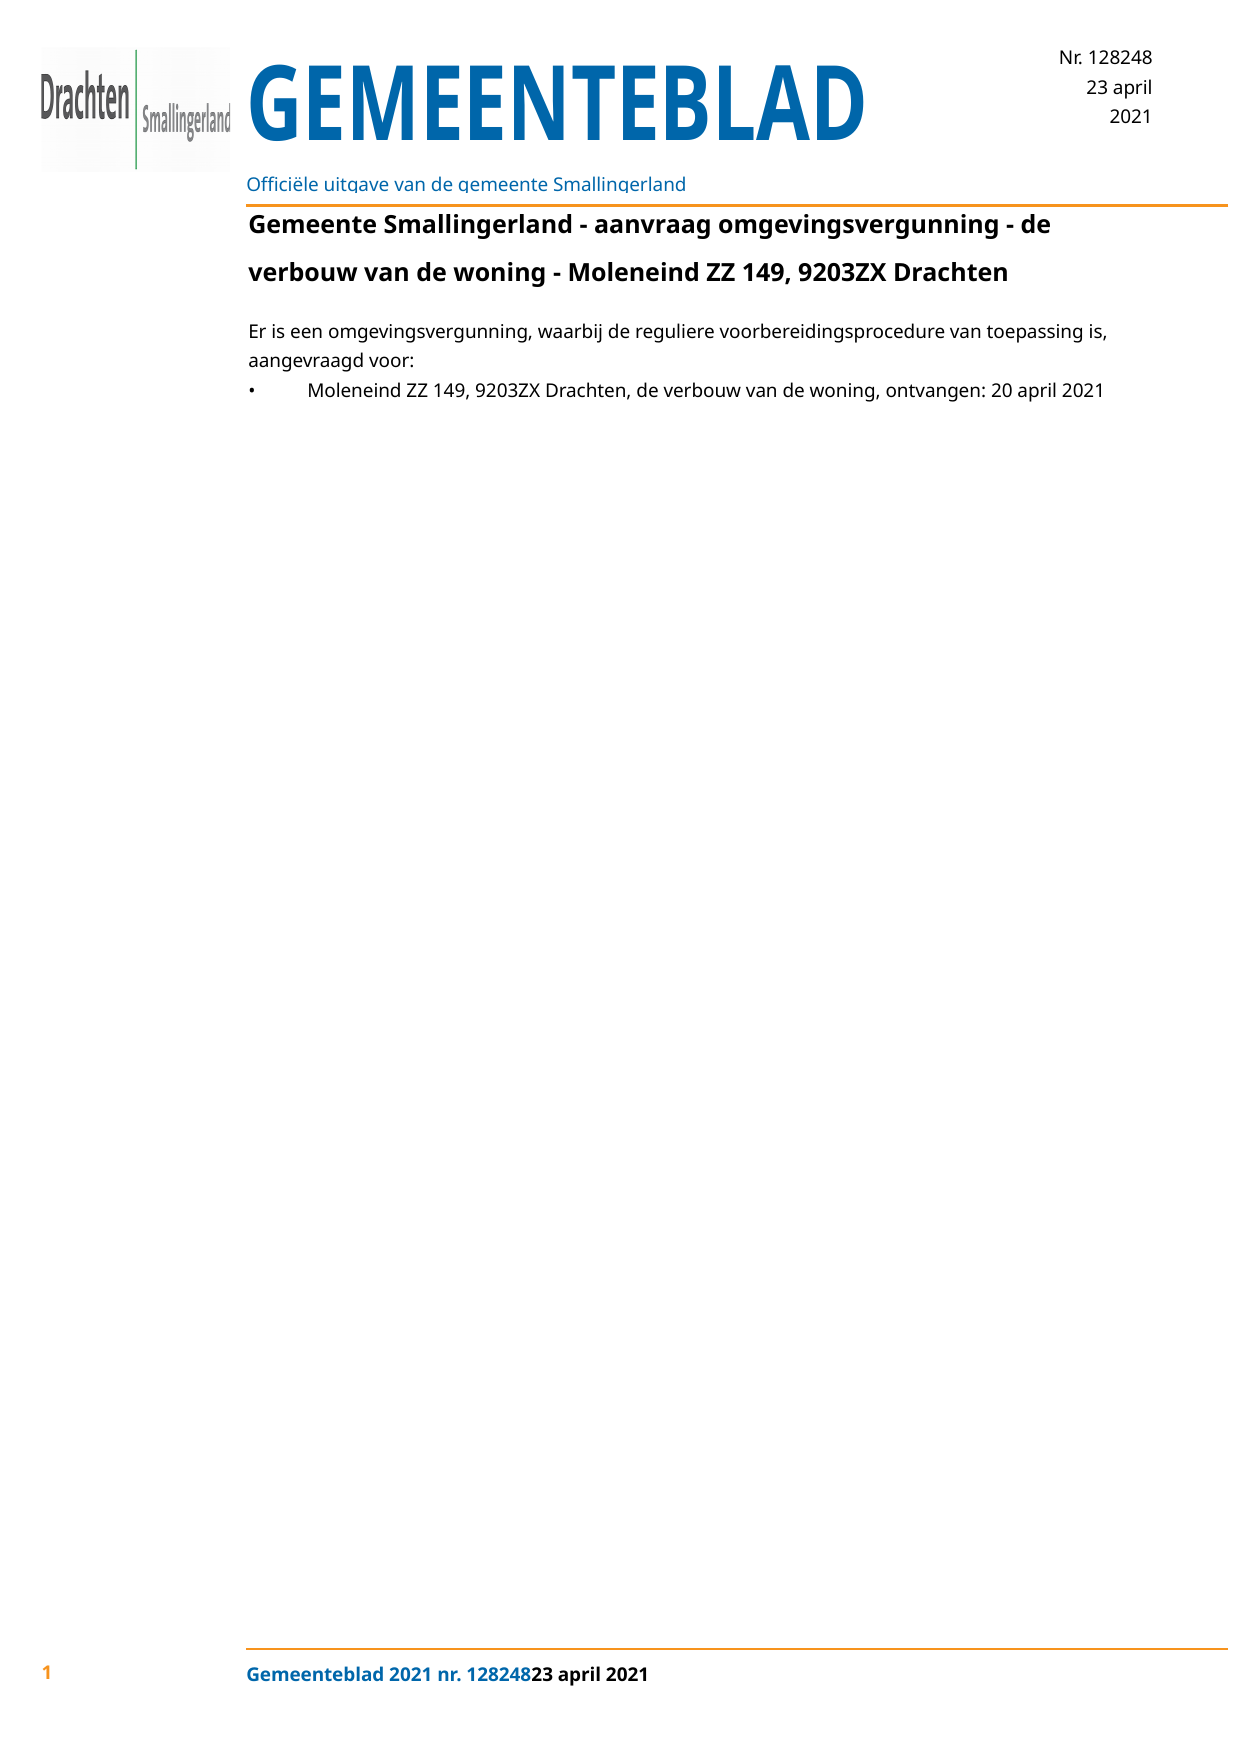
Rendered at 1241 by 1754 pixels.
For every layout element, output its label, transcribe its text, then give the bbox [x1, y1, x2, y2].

text Gemeente Smallingerland - aanvraag omgevingsvergunning - de verbouw van de woning - Moleneind ZZ 149, 9203ZX Drachten [248, 207, 1152, 288]
list Moleneind ZZ 149, 9203ZX Drachten, de verbouw van de woning, ontvangen: 20 april 2021 [248, 377, 1152, 403]
text Er is een omgevingsvergunning, waarbij de reguliere voorbereidingsprocedure van toepassing is, aangevraagd voor: [248, 318, 1152, 373]
picture [41, 47, 231, 172]
